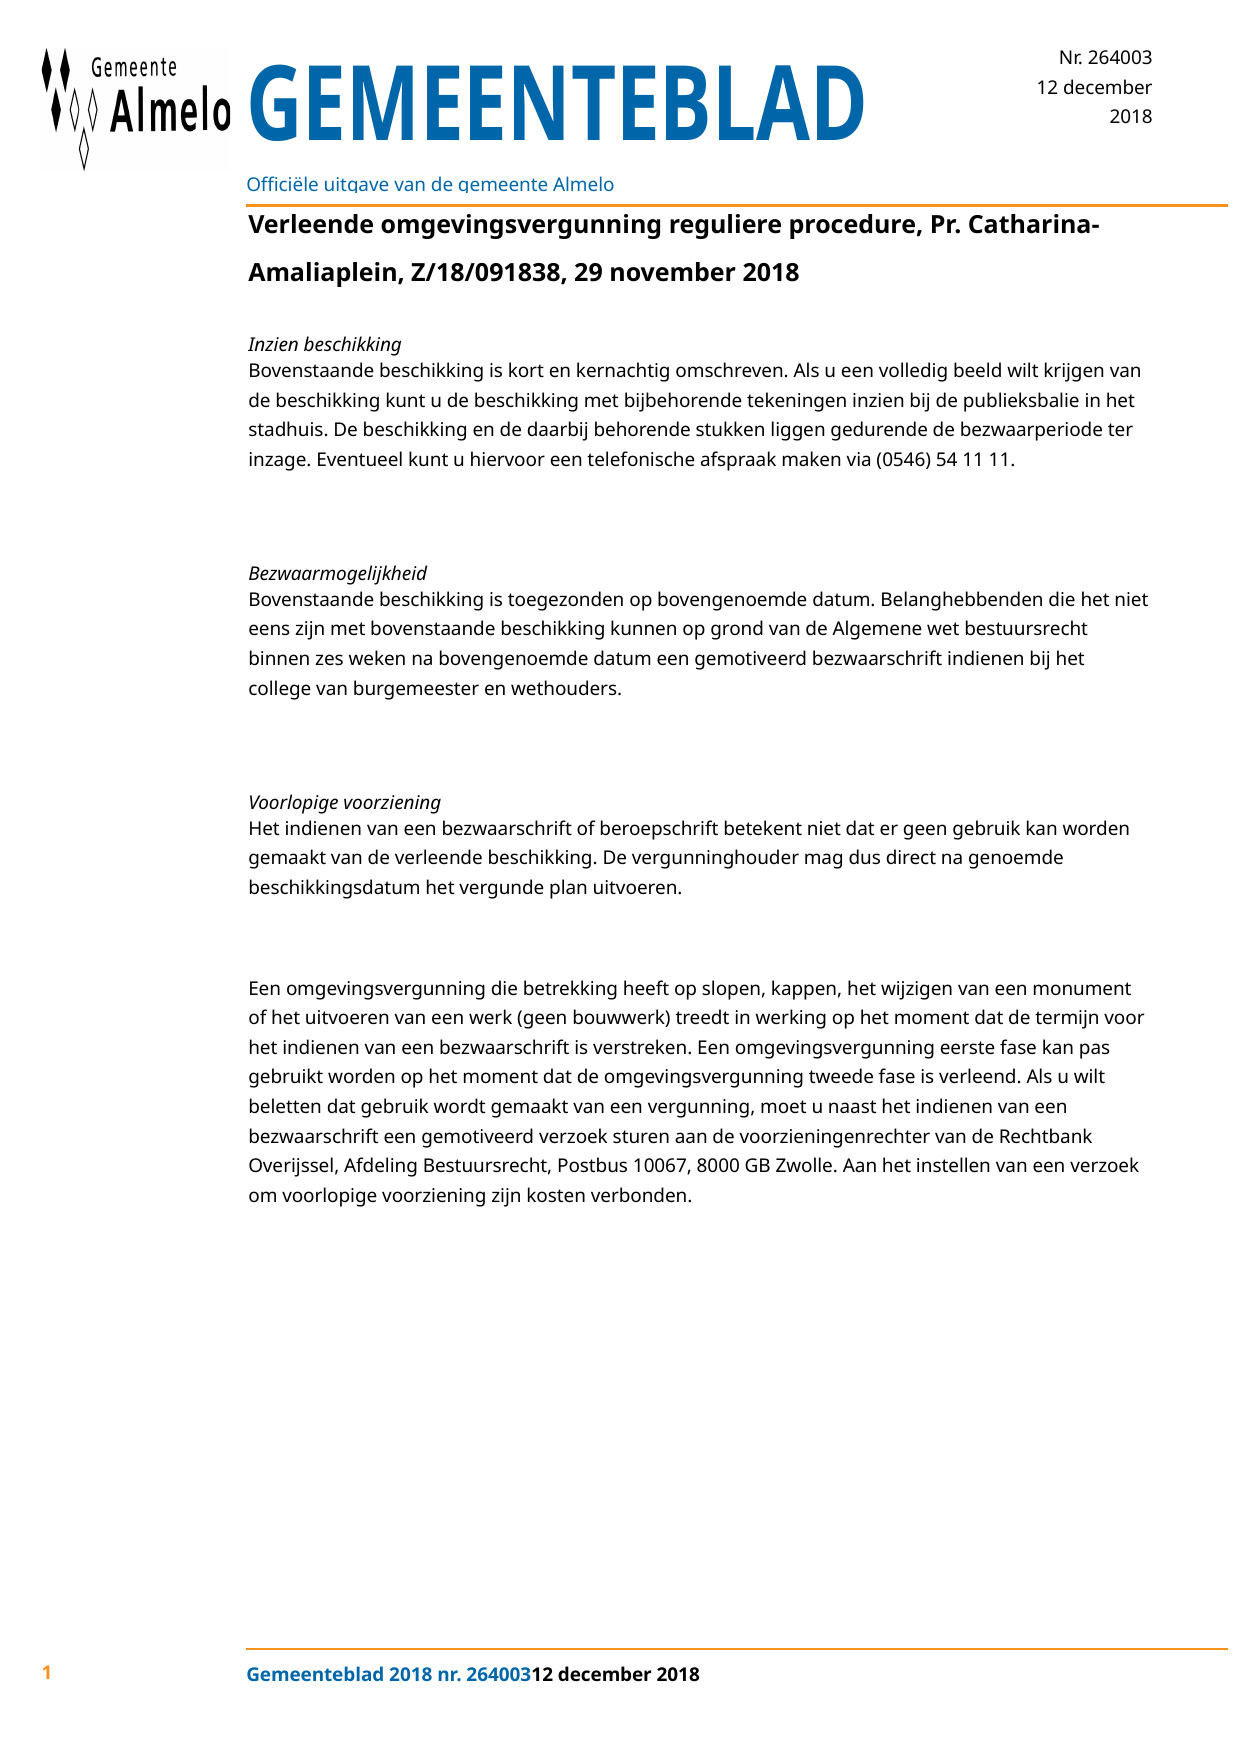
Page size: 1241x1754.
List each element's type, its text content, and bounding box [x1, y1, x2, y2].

text Bezwaarmogelijkheid [248, 560, 1152, 586]
text Het indienen van een bezwaarschrift of beroepschrift betekent niet dat er geen gebruik kan worden gemaakt van de verleende beschikking. De vergunninghouder mag dus direct na genoemde beschikkingsdatum het vergunde plan uitvoeren. [248, 815, 1152, 900]
text Een omgevingsvergunning die betrekking heeft op slopen, kappen, het wijzigen van een monument of het uitvoeren van een werk (geen bouwwerk) treedt in werking op het moment dat de termijn voor het indienen van een bezwaarschrift is verstreken. Een omgevingsvergunning eerste fase kan pas gebruikt worden op het moment dat de omgevingsvergunning tweede fase is verleend. Als u wilt beletten dat gebruik wordt gemaakt van een vergunning, moet u naast het indienen van een bezwaarschrift een gemotiveerd verzoek sturen aan de voorzieningenrechter van de Rechtbank Overijssel, Afdeling Bestuursrecht, Postbus 10067, 8000 GB Zwolle. Aan het instellen van een verzoek om voorlopige voorziening zijn kosten verbonden. [248, 975, 1152, 1208]
text Voorlopige voorziening [248, 789, 1152, 815]
text Verleende omgevingsvergunning reguliere procedure, Pr. Catharina-Amaliaplein, Z/18/091838, 29 november 2018 [248, 207, 1152, 288]
text Inzien beschikking [248, 331, 1152, 357]
text Bovenstaande beschikking is toegezonden op bovengenoemde datum. Belanghebbenden die het niet eens zijn met bovenstaande beschikking kunnen op grond van de Algemene wet bestuursrecht binnen zes weken na bovengenoemde datum een gemotiveerd bezwaarschrift indienen bij het college van burgemeester en wethouders. [248, 586, 1152, 701]
picture [41, 47, 231, 172]
text Bovenstaande beschikking is kort en kernachtig omschreven. Als u een volledig beeld wilt krijgen van de beschikking kunt u de beschikking met bijbehorende tekeningen inzien bij de publieksbalie in het stadhuis. De beschikking en de daarbij behorende stukken liggen gedurende de bezwaarperiode ter inzage. Eventueel kunt u hiervoor een telefonische afspraak maken via (0546) 54 11 11. [248, 357, 1152, 472]
